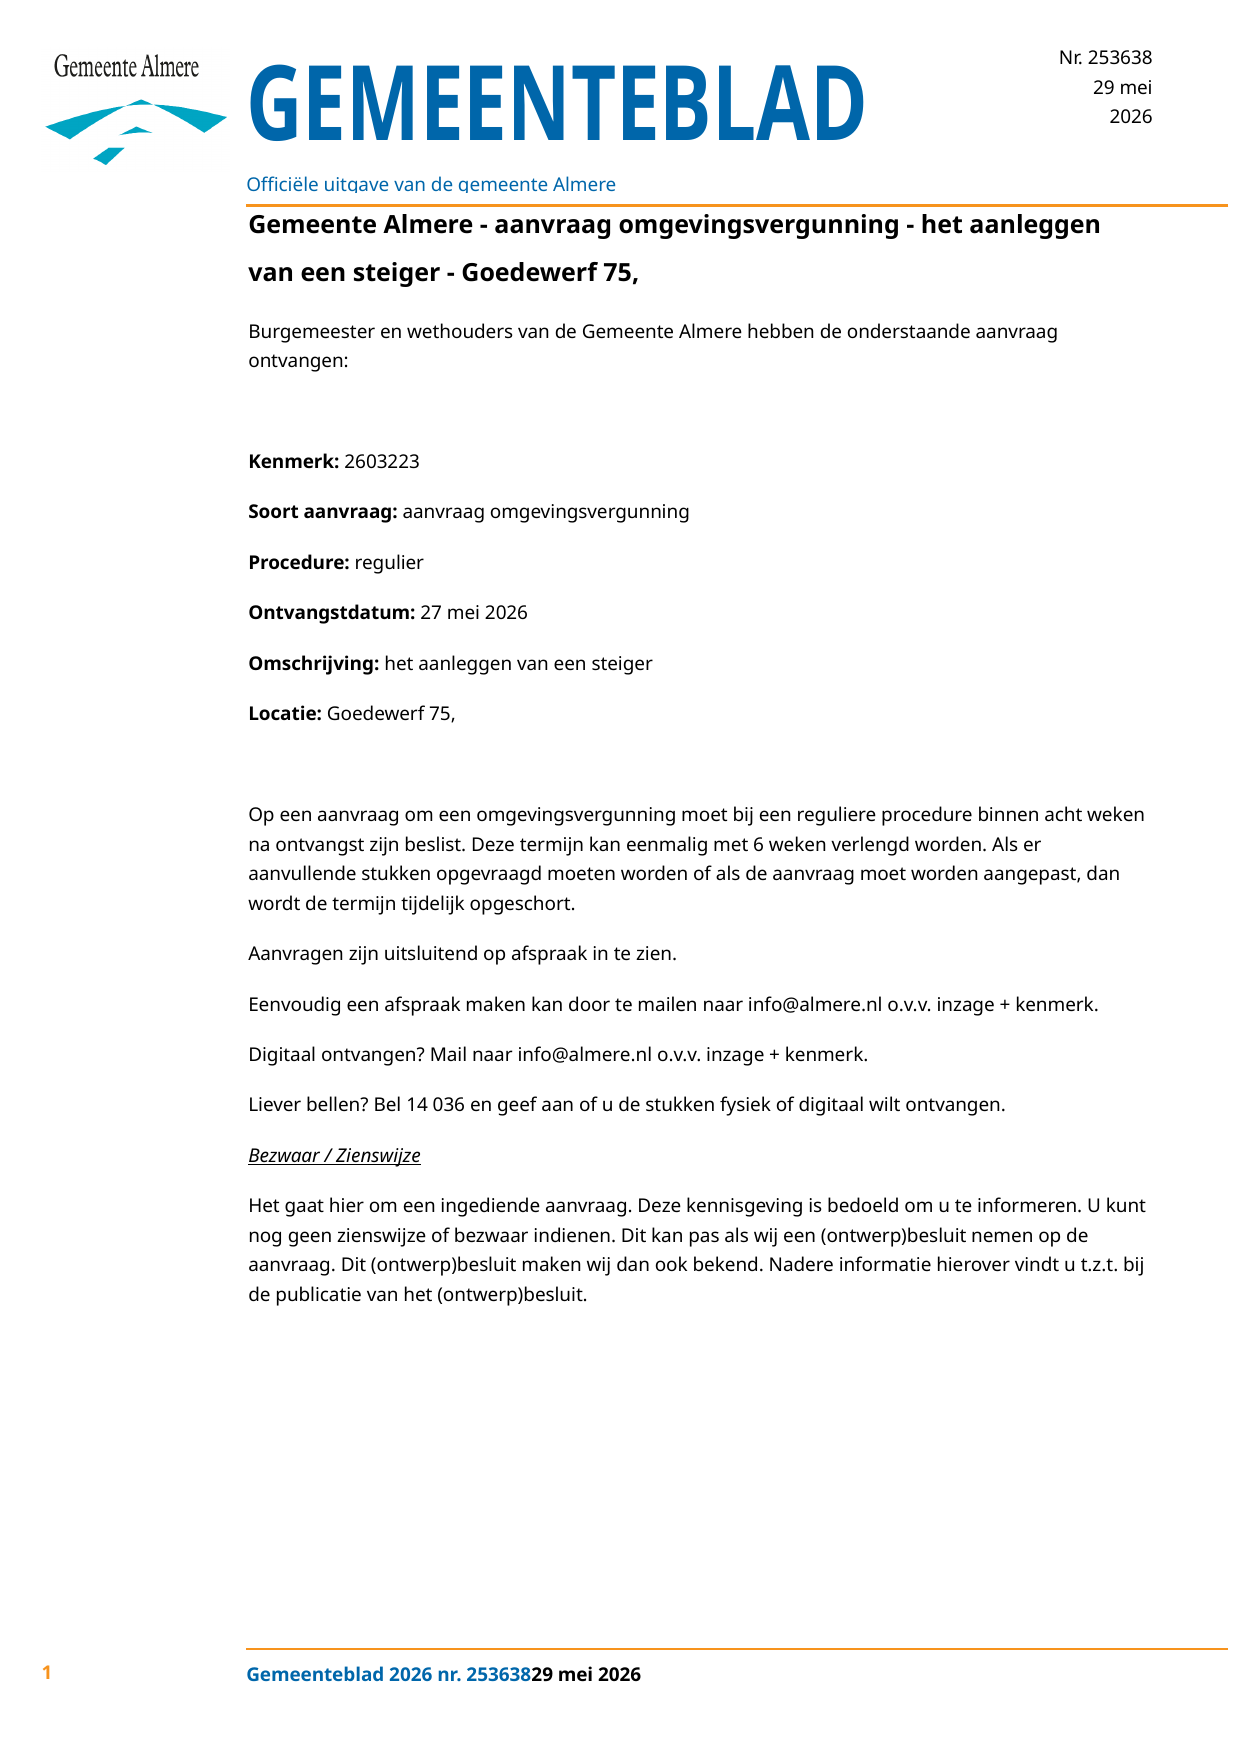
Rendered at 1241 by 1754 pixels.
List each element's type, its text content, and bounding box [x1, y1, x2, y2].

text Ontvangstdatum: 27 mei 2026 [248, 599, 1152, 625]
text Procedure: regulier [248, 549, 1152, 575]
text Kenmerk: 2603223 [248, 448, 1152, 474]
text Gemeente Almere - aanvraag omgevingsvergunning - het aanleggen van een steiger - Goedewerf 75, [248, 207, 1152, 288]
text Het gaat hier om een ingediende aanvraag. Deze kennisgeving is bedoeld om u te informeren. U kunt nog geen zienswijze of bezwaar indienen. Dit kan pas als wij een (ontwerp)besluit nemen op de aanvraag. Dit (ontwerp)besluit maken wij dan ook bekend. Nadere informatie hierover vindt u t.z.t. bij de publicatie van het (ontwerp)besluit. [248, 1192, 1152, 1307]
text Op een aanvraag om een omgevingsvergunning moet bij een reguliere procedure binnen acht weken na ontvangst zijn beslist. Deze termijn kan eenmalig met 6 weken verlengd worden. Als er aanvullende stukken opgevraagd moeten worden of als de aanvraag moet worden aangepast, dan wordt de termijn tijdelijk opgeschort. [248, 801, 1152, 916]
picture [41, 47, 231, 172]
text Burgemeester en wethouders van de Gemeente Almere hebben de onderstaande aanvraag ontvangen: [248, 318, 1152, 373]
text Eenvoudig een afspraak maken kan door te mailen naar info@almere.nl o.v.v. inzage + kenmerk. [248, 991, 1152, 1017]
text Digitaal ontvangen? Mail naar info@almere.nl o.v.v. inzage + kenmerk. [248, 1041, 1152, 1067]
text Omschrijving: het aanleggen van een steiger [248, 650, 1152, 676]
text Bezwaar / Zienswijze [248, 1142, 1152, 1168]
text Locatie: Goedewerf 75, [248, 700, 1152, 726]
text Soort aanvraag: aanvraag omgevingsvergunning [248, 499, 1152, 524]
text Liever bellen? Bel 14 036 en geef aan of u de stukken fysiek of digitaal wilt ontvangen. [248, 1092, 1152, 1117]
text Aanvragen zijn uitsluitend op afspraak in te zien. [248, 940, 1152, 966]
